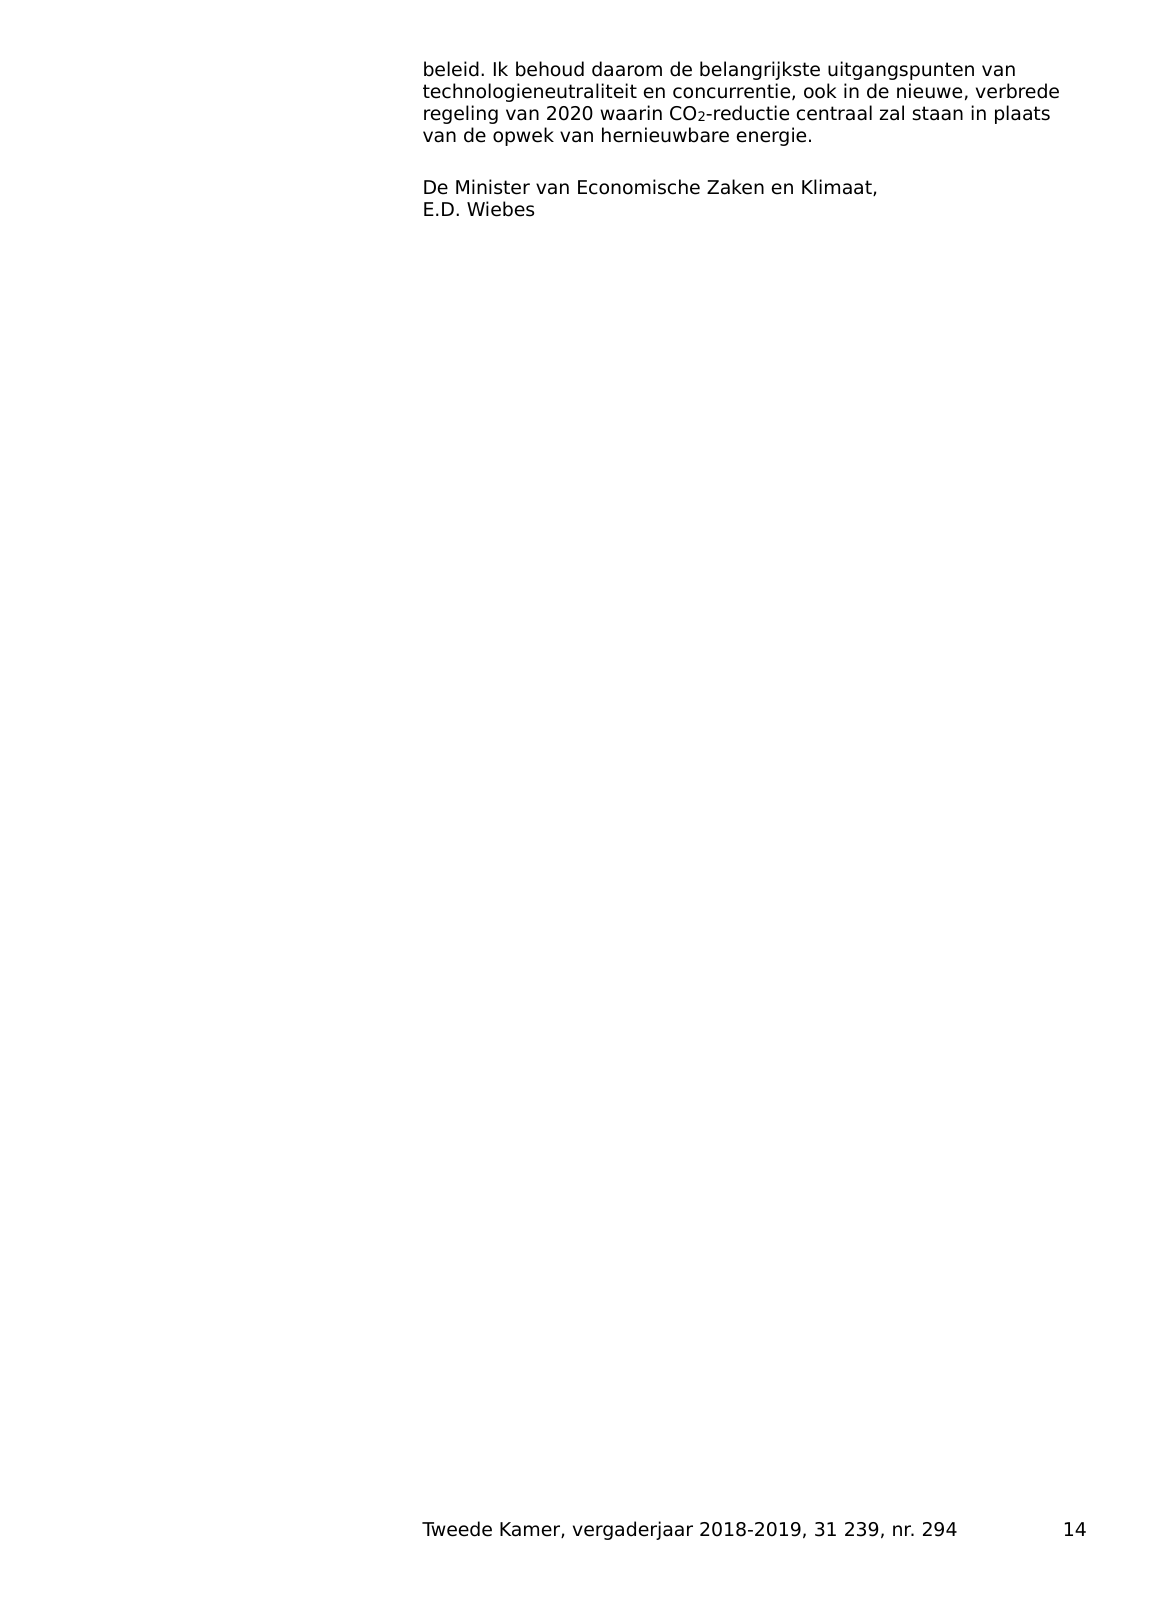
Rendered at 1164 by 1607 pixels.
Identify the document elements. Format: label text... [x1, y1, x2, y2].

text beleid. Ik behoud daarom de belangrijkste uitgangspunten van technologieneutraliteit en concurrentie, ook in de nieuwe, verbrede regeling van 2020 waarin CO2-reductie centraal zal staan in plaats van de opwek van hernieuwbare energie. [422, 59, 1087, 147]
text De Minister van Economische Zaken en Klimaat, E.D. Wiebes [422, 177, 1087, 221]
